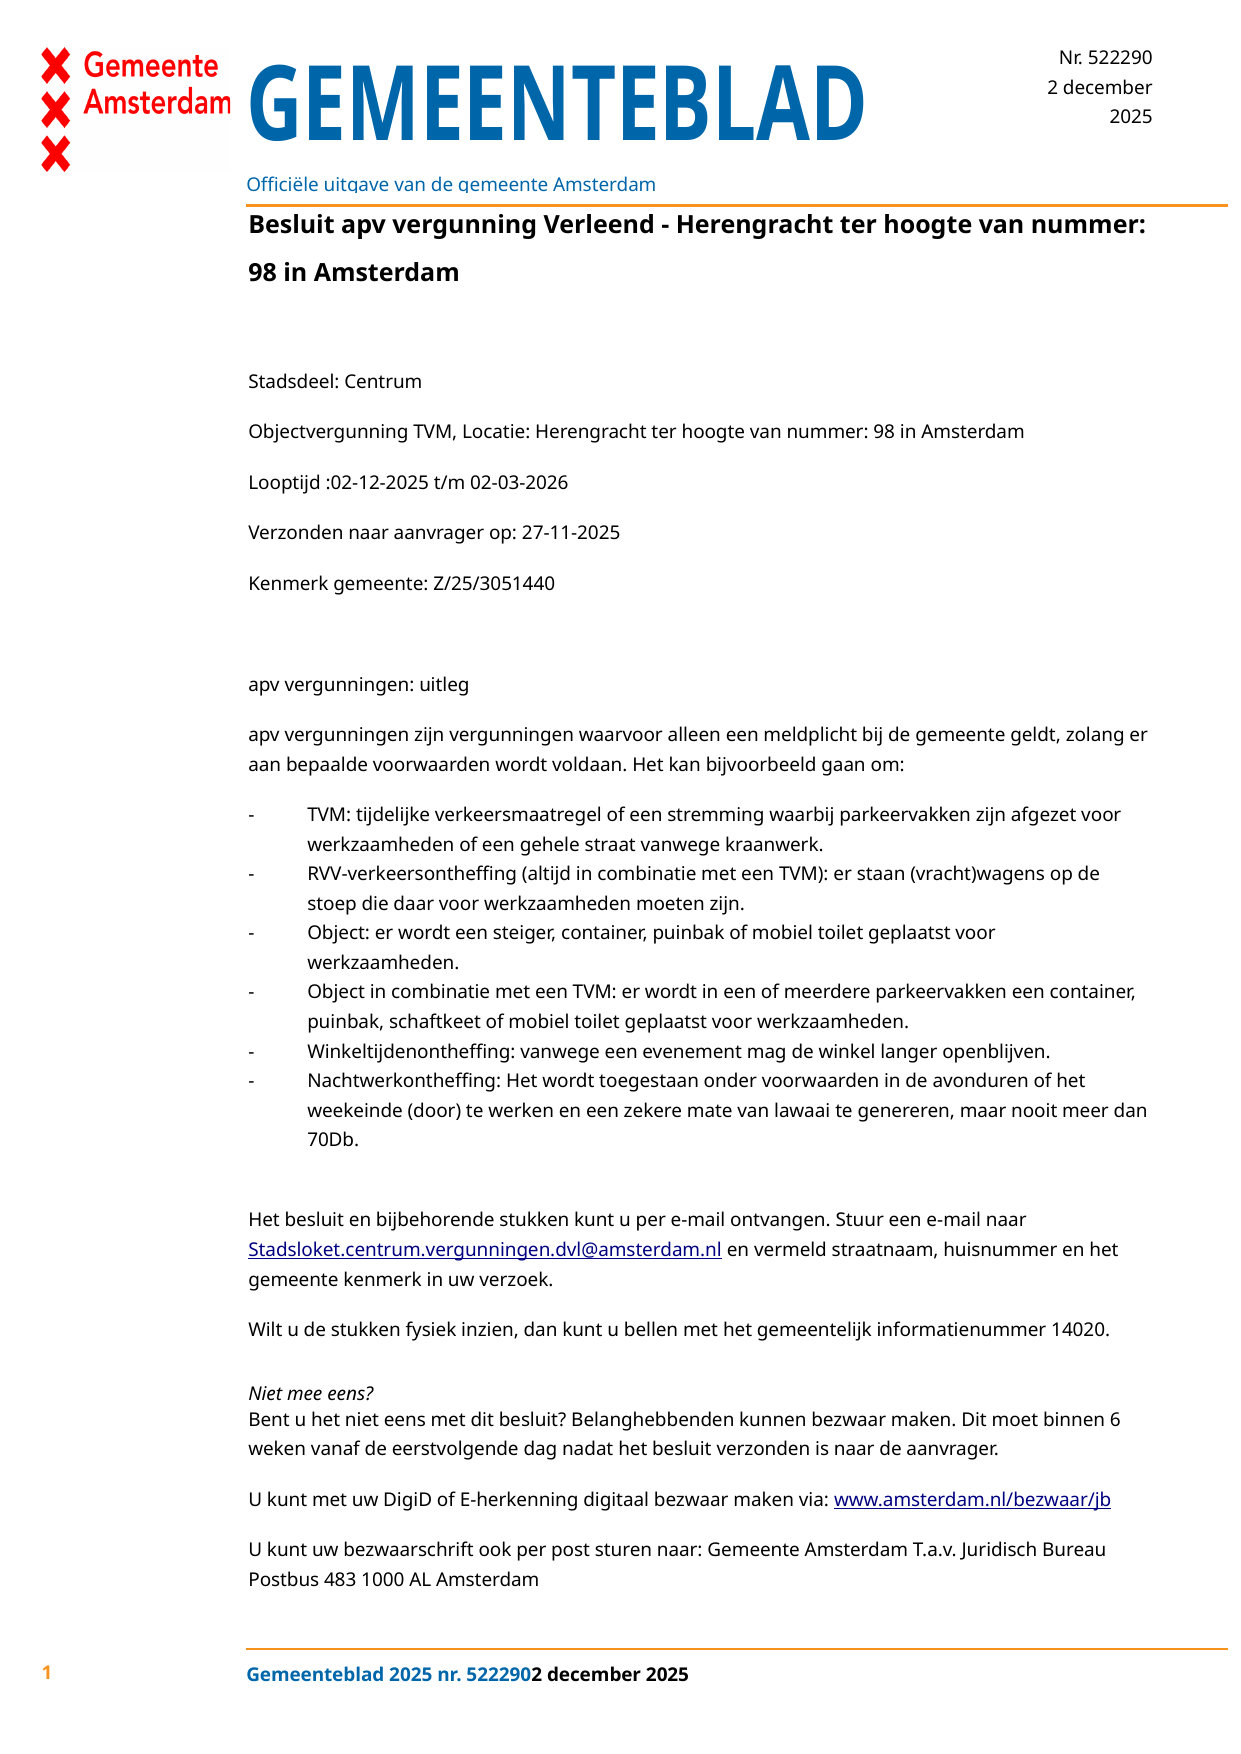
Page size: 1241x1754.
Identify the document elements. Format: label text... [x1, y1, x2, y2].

text Kenmerk gemeente: Z/25/3051440 [248, 570, 1152, 596]
text Wilt u de stukken fysiek inzien, dan kunt u bellen met het gemeentelijk informatienummer 14020. [248, 1316, 1152, 1342]
text Bent u het niet eens met dit besluit? Belanghebbenden kunnen bezwaar maken. Dit moet binnen 6 weken vanaf de eerstvolgende dag nadat het besluit verzonden is naar de aanvrager. [248, 1406, 1152, 1461]
list Object in combinatie met een TVM: er wordt in een of meerdere parkeervakken een container, puinbak, schaftkeet of mobiel toilet geplaatst voor werkzaamheden. [248, 979, 1152, 1034]
text apv vergunningen zijn vergunningen waarvoor alleen een meldplicht bij de gemeente geldt, zolang er aan bepaalde voorwaarden wordt voldaan. Het kan bijvoorbeeld gaan om: [248, 721, 1152, 777]
text U kunt uw bezwaarschrift ook per post sturen naar: Gemeente Amsterdam T.a.v. Juridisch Bureau Postbus 483 1000 AL Amsterdam [248, 1536, 1152, 1592]
list Object: er wordt een steiger, container, puinbak of mobiel toilet geplaatst voor werkzaamheden. [248, 919, 1152, 975]
picture [41, 47, 231, 172]
text Objectvergunning TVM, Locatie: Herengracht ter hoogte van nummer: 98 in Amsterdam [248, 419, 1152, 444]
list RVV-verkeersontheffing (altijd in combinatie met een TVM): er staan (vracht)wagens op de stoep die daar voor werkzaamheden moeten zijn. [248, 860, 1152, 916]
text apv vergunningen: uitleg [248, 671, 1152, 697]
text U kunt met uw DigiD of E-herkenning digitaal bezwaar maken via: www.amsterdam.nl/bezwaar/jb [248, 1486, 1152, 1512]
text Looptijd :02-12-2025 t/m 02-03-2026 [248, 469, 1152, 495]
text Verzonden naar aanvrager op: 27-11-2025 [248, 519, 1152, 545]
text Het besluit en bijbehorende stukken kunt u per e-mail ontvangen. Stuur een e-mail naar Stadsloket.centrum.vergunningen.dvl@amsterdam.nl en vermeld straatnaam, huisnummer en het gemeente kenmerk in uw verzoek. [248, 1207, 1152, 1292]
text Stadsdeel: Centrum [248, 368, 1152, 394]
list Nachtwerkontheffing: Het wordt toegestaan onder voorwaarden in de avonduren of het weekeinde (door) te werken en een zekere mate van lawaai te genereren, maar nooit meer dan 70Db. [248, 1067, 1152, 1152]
list Winkeltijdenontheffing: vanwege een evenement mag de winkel langer openblijven. [248, 1038, 1152, 1064]
list TVM: tijdelijke verkeersmaatregel of een stremming waarbij parkeervakken zijn afgezet voor werkzaamheden of een gehele straat vanwege kraanwerk. [248, 801, 1152, 857]
text Niet mee eens? [248, 1380, 1152, 1406]
text Besluit apv vergunning Verleend - Herengracht ter hoogte van nummer: 98 in Amsterdam [248, 207, 1152, 288]
